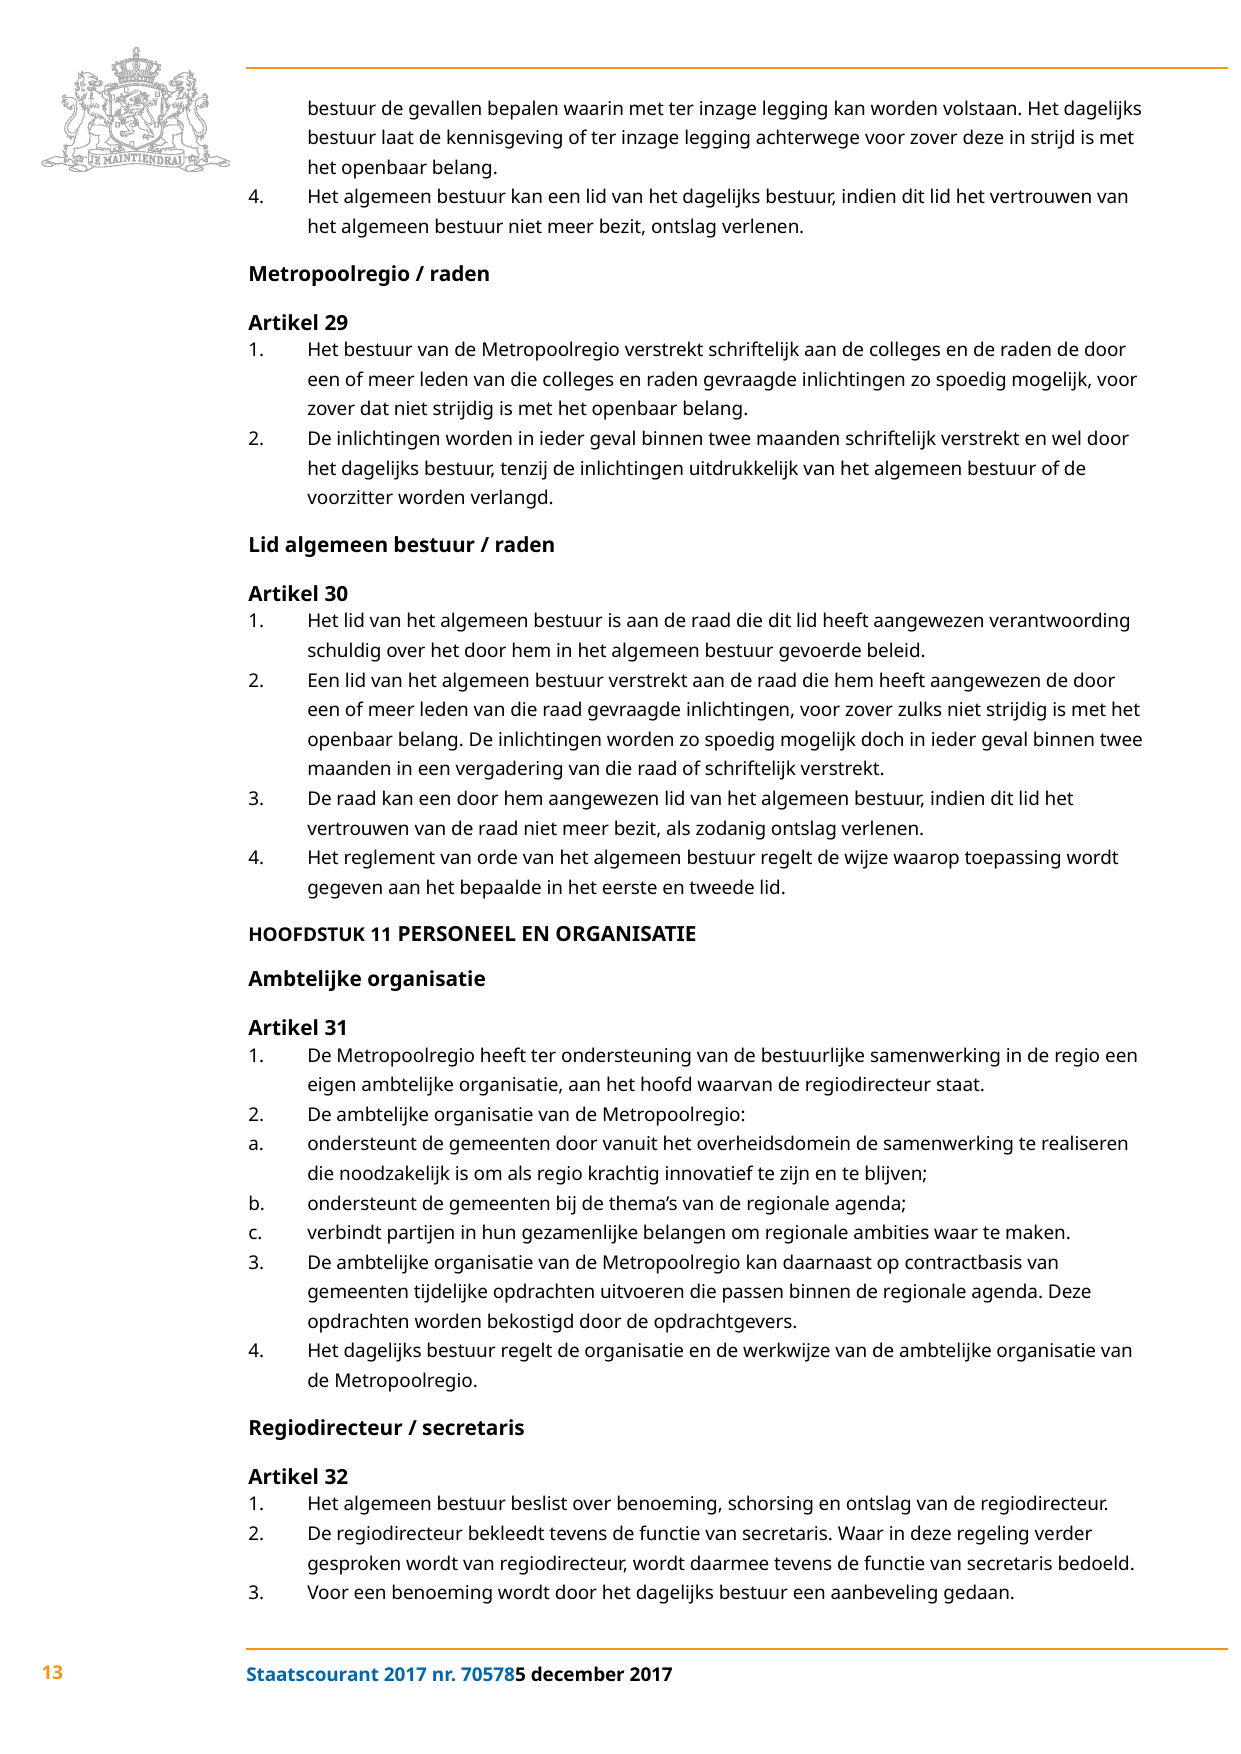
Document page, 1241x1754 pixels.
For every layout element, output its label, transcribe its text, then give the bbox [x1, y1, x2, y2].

list Het dagelijks bestuur regelt de organisatie en de werkwijze van de ambtelijke organisatie van de Metropoolregio. [248, 1338, 1152, 1393]
list verbindt partijen in hun gezamenlijke belangen om regionale ambities waar te maken. [248, 1219, 1152, 1245]
list ondersteunt de gemeenten bij de thema’s van de regionale agenda; [248, 1190, 1152, 1215]
list Het algemeen bestuur kan een lid van het dagelijks bestuur, indien dit lid het vertrouwen van het algemeen bestuur niet meer bezit, ontslag verlenen. [248, 183, 1152, 239]
list De ambtelijke organisatie van de Metropoolregio: [248, 1101, 1152, 1127]
text Artikel 30 [248, 579, 1152, 608]
text Artikel 31 [248, 1013, 1152, 1042]
list Het algemeen bestuur beslist over benoeming, schorsing en ontslag van de regiodirecteur. [248, 1491, 1152, 1516]
text HOOFDSTUK 11 PERSONEEL EN ORGANISATIE [248, 919, 1152, 948]
list De raad kan een door hem aangewezen lid van het algemeen bestuur, indien dit lid het vertrouwen van de raad niet meer bezit, als zodanig ontslag verlenen. [248, 785, 1152, 841]
list De inlichtingen worden in ieder geval binnen twee maanden schriftelijk verstrekt en wel door het dagelijks bestuur, tenzij de inlichtingen uitdrukkelijk van het algemeen bestuur of de voorzitter worden verlangd. [248, 425, 1152, 510]
text Lid algemeen bestuur / raden [248, 530, 1152, 558]
list bestuur de gevallen bepalen waarin met ter inzage legging kan worden volstaan. Het dagelijks bestuur laat de kennisgeving of ter inzage legging achterwege voor zover deze in strijd is met het openbaar belang. [248, 95, 1152, 180]
list Het reglement van orde van het algemeen bestuur regelt de wijze waarop toepassing wordt gegeven aan het bepaalde in het eerste en tweede lid. [248, 844, 1152, 900]
text Ambtelijke organisatie [248, 964, 1152, 992]
list De Metropoolregio heeft ter ondersteuning van de bestuurlijke samenwerking in de regio een eigen ambtelijke organisatie, aan het hoofd waarvan de regiodirecteur staat. [248, 1042, 1152, 1097]
list Het bestuur van de Metropoolregio verstrekt schriftelijk aan de colleges en de raden de door een of meer leden van die colleges en raden gevraagde inlichtingen zo spoedig mogelijk, voor zover dat niet strijdig is met het openbaar belang. [248, 336, 1152, 421]
text Regiodirecteur / secretaris [248, 1413, 1152, 1441]
text Artikel 32 [248, 1462, 1152, 1491]
text Metropoolregio / raden [248, 259, 1152, 287]
list ondersteunt de gemeenten door vanuit het overheidsdomein de samenwerking te realiseren die noodzakelijk is om als regio krachtig innovatief te zijn en te blijven; [248, 1131, 1152, 1186]
picture [41, 47, 231, 172]
text Artikel 29 [248, 308, 1152, 336]
list Voor een benoeming wordt door het dagelijks bestuur een aanbeveling gedaan. [248, 1579, 1152, 1605]
list Het lid van het algemeen bestuur is aan de raad die dit lid heeft aangewezen verantwoording schuldig over het door hem in het algemeen bestuur gevoerde beleid. [248, 608, 1152, 663]
list Een lid van het algemeen bestuur verstrekt aan de raad die hem heeft aangewezen de door een of meer leden van die raad gevraagde inlichtingen, voor zover zulks niet strijdig is met het openbaar belang. De inlichtingen worden zo spoedig mogelijk doch in ieder geval binnen twee maanden in een vergadering van die raad of schriftelijk verstrekt. [248, 667, 1152, 781]
list De ambtelijke organisatie van de Metropoolregio kan daarnaast op contractbasis van gemeenten tijdelijke opdrachten uitvoeren die passen binnen de regionale agenda. Deze opdrachten worden bekostigd door de opdrachtgevers. [248, 1249, 1152, 1334]
list De regiodirecteur bekleedt tevens de functie van secretaris. Waar in deze regeling verder gesproken wordt van regiodirecteur, wordt daarmee tevens de functie van secretaris bedoeld. [248, 1520, 1152, 1575]
